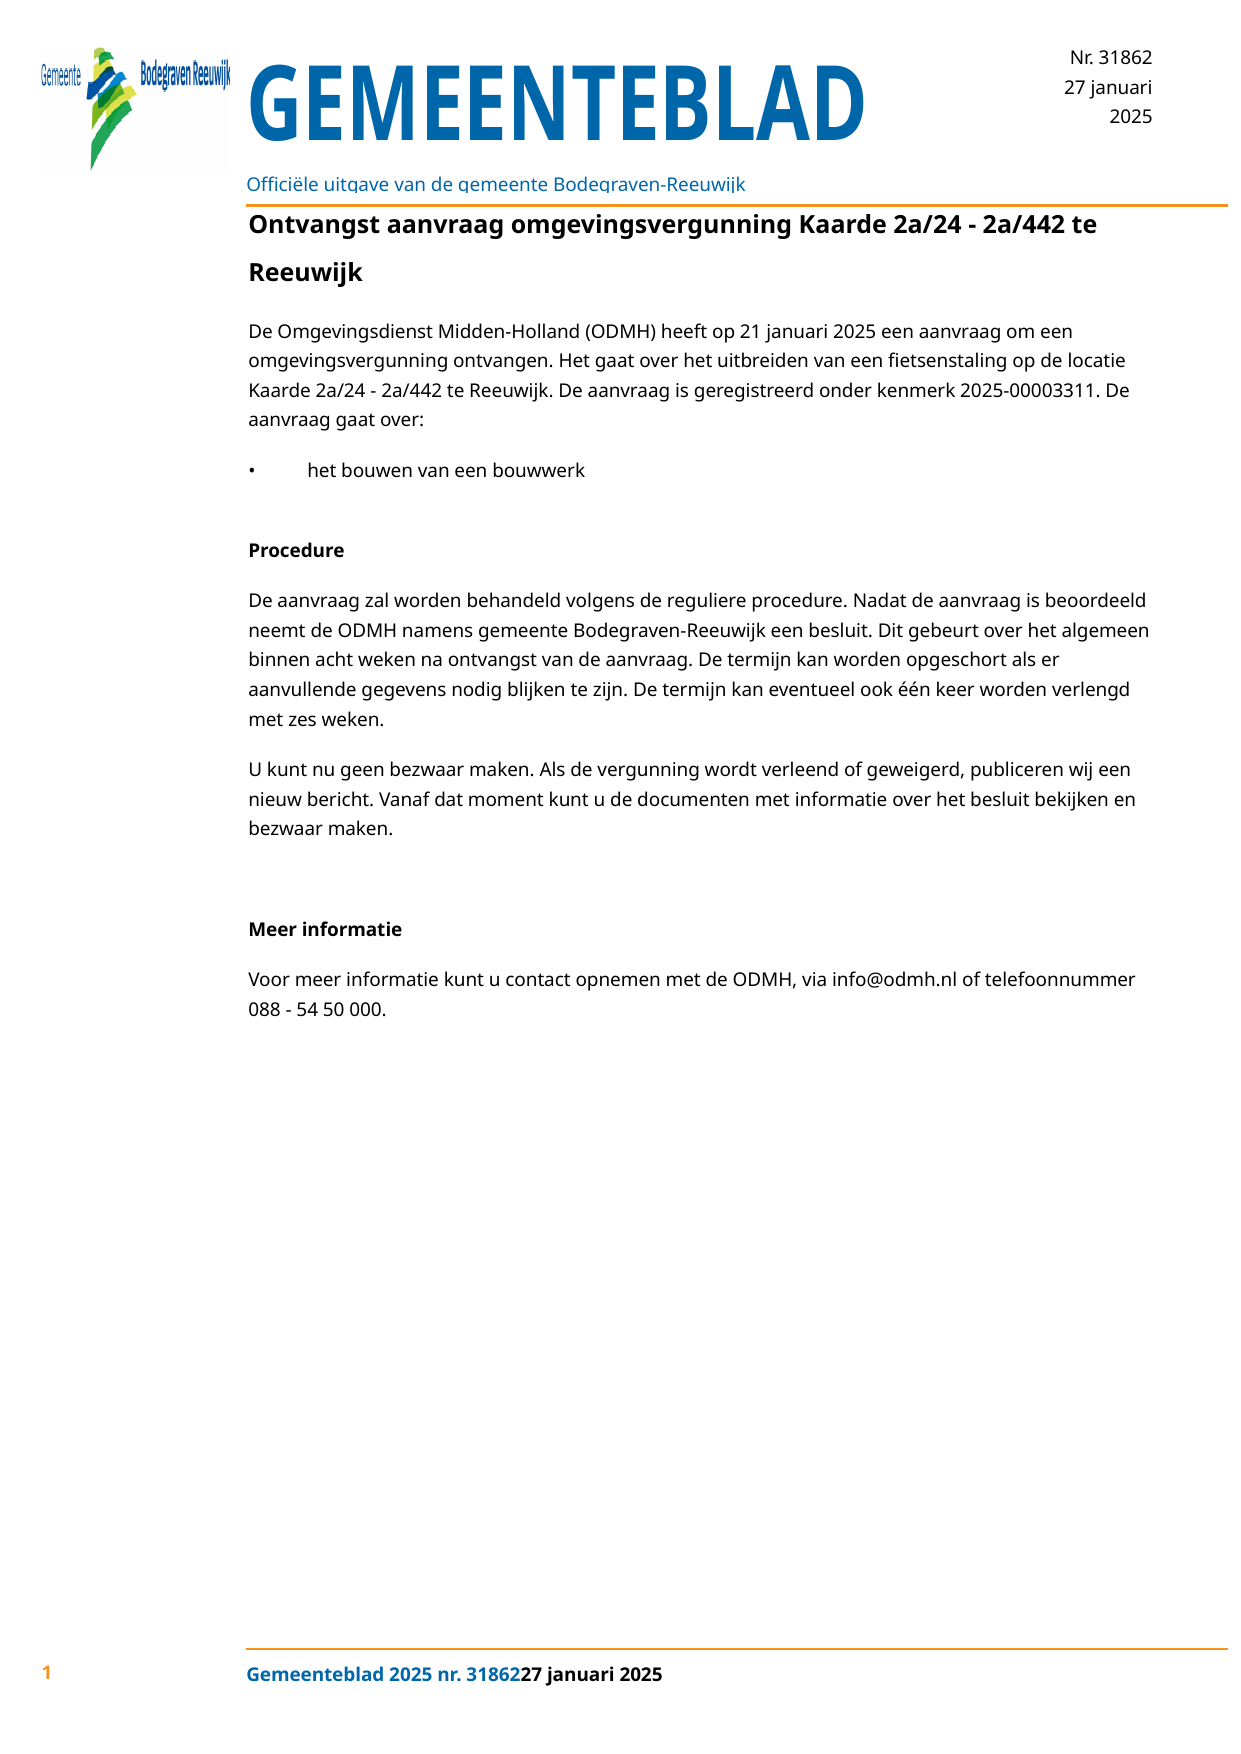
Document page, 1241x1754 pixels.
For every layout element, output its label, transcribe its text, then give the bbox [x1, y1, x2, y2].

list het bouwen van een bouwwerk [248, 457, 1152, 483]
text De aanvraag zal worden behandeld volgens de reguliere procedure. Nadat de aanvraag is beoordeeld neemt de ODMH namens gemeente Bodegraven-Reeuwijk een besluit. Dit gebeurt over het algemeen binnen acht weken na ontvangst van de aanvraag. De termijn kan worden opgeschort als er aanvullende gegevens nodig blijken te zijn. De termijn kan eventueel ook één keer worden verlengd met zes weken. [248, 587, 1152, 732]
text Ontvangst aanvraag omgevingsvergunning Kaarde 2a/24 - 2a/442 te Reeuwijk [248, 207, 1152, 288]
text U kunt nu geen bezwaar maken. Als de vergunning wordt verleend of geweigerd, publiceren wij een nieuw bericht. Vanaf dat moment kunt u de documenten met informatie over het besluit bekijken en bezwaar maken. [248, 756, 1152, 841]
text Procedure [248, 537, 1152, 563]
picture [41, 47, 231, 172]
text Voor meer informatie kunt u contact opnemen met de ODMH, via info@odmh.nl of telefoonnummer 088 - 54 50 000. [248, 967, 1152, 1022]
text De Omgevingsdienst Midden-Holland (ODMH) heeft op 21 januari 2025 een aanvraag om een omgevingsvergunning ontvangen. Het gaat over het uitbreiden van een fietsenstaling op de locatie Kaarde 2a/24 - 2a/442 te Reeuwijk. De aanvraag is geregistreerd onder kenmerk 2025-00003311. De aanvraag gaat over: [248, 318, 1152, 432]
text Meer informatie [248, 916, 1152, 942]
